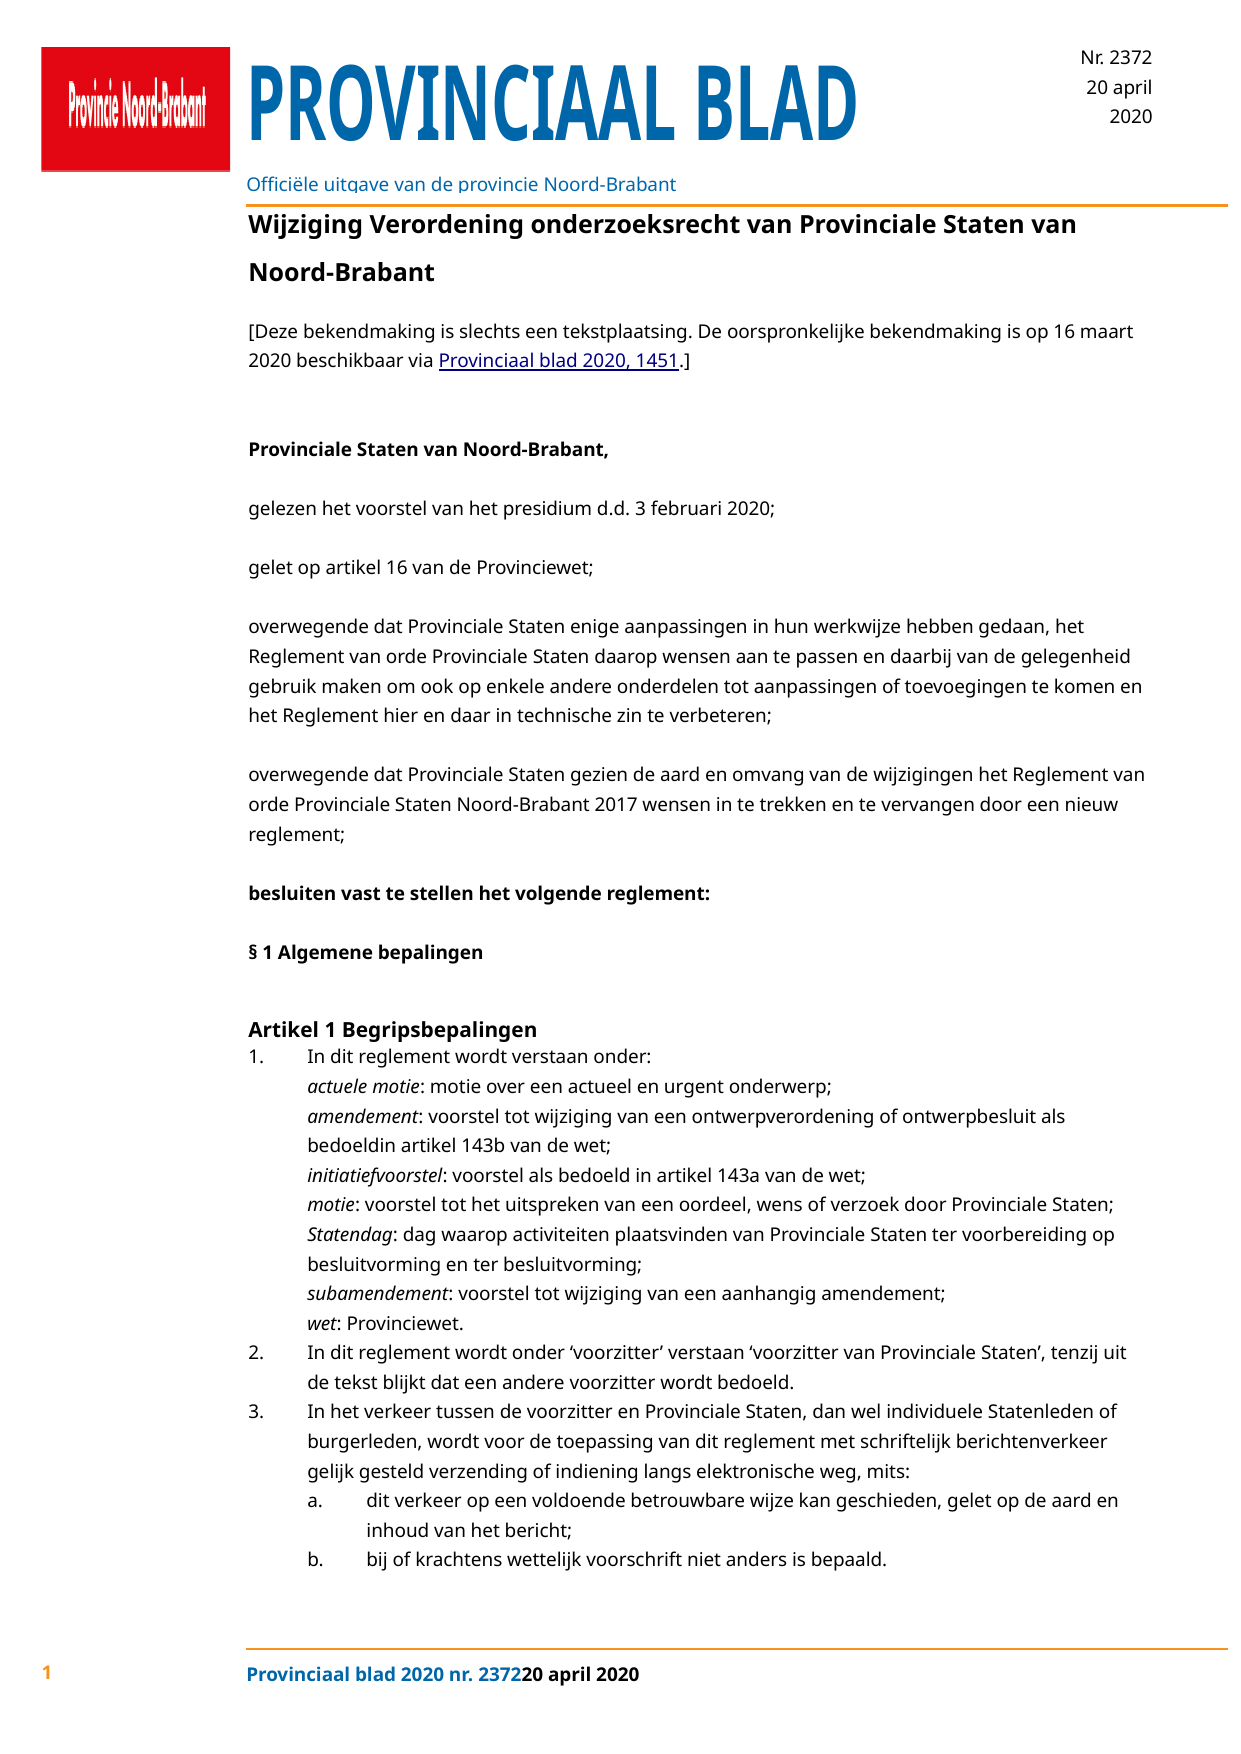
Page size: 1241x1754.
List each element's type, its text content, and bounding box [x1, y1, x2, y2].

text besluiten vast te stellen het volgende reglement: [248, 880, 1152, 906]
text Wijziging Verordening onderzoeksrecht van Provinciale Staten van Noord-Brabant [248, 207, 1152, 288]
text Artikel 1 Begripsbepalingen [248, 1015, 1152, 1044]
list amendement: voorstel tot wijziging van een ontwerpverordening of ontwerpbesluit als bedoeldin artikel 143b van de wet; [248, 1103, 1152, 1158]
list wet: Provinciewet. [248, 1310, 1152, 1336]
list In dit reglement wordt verstaan onder: [248, 1044, 1152, 1069]
list initiatiefvoorstel: voorstel als bedoeld in artikel 143a van de wet; [248, 1162, 1152, 1188]
list bij of krachtens wettelijk voorschrift niet anders is bepaald. [307, 1547, 1152, 1572]
text gelet op artikel 16 van de Provinciewet; [248, 554, 1152, 580]
text gelezen het voorstel van het presidium d.d. 3 februari 2020; [248, 495, 1152, 521]
list actuele motie: motie over een actueel en urgent onderwerp; [248, 1073, 1152, 1099]
list In dit reglement wordt onder ‘voorzitter’ verstaan ‘voorzitter van Provinciale Staten’, tenzij uit de tekst blijkt dat een andere voorzitter wordt bedoeld. [248, 1339, 1152, 1395]
list Statendag: dag waarop activiteiten plaatsvinden van Provinciale Staten ter voorbereiding op besluitvorming en ter besluitvorming; [248, 1221, 1152, 1277]
list subamendement: voorstel tot wijziging van een aanhangig amendement; [248, 1280, 1152, 1306]
text overwegende dat Provinciale Staten enige aanpassingen in hun werkwijze hebben gedaan, het Reglement van orde Provinciale Staten daarop wensen aan te passen en daarbij van de gelegenheid gebruik maken om ook op enkele andere onderdelen tot aanpassingen of toevoegingen te komen en het Reglement hier en daar in technische zin te verbeteren; [248, 614, 1152, 728]
text § 1 Algemene bepalingen [248, 939, 1152, 965]
text Provinciale Staten van Noord-Brabant, [248, 436, 1152, 462]
text [Deze bekendmaking is slechts een tekstplaatsing. De oorspronkelijke bekendmaking is op 16 maart 2020 beschikbaar via Provinciaal blad 2020, 1451.] [248, 318, 1152, 373]
picture [41, 47, 231, 172]
text overwegende dat Provinciale Staten gezien de aard en omvang van de wijzigingen het Reglement van orde Provinciale Staten Noord-Brabant 2017 wensen in te trekken en te vervangen door een nieuw reglement; [248, 762, 1152, 847]
list In het verkeer tussen de voorzitter en Provinciale Staten, dan wel individuele Statenleden of burgerleden, wordt voor de toepassing van dit reglement met schriftelijk berichtenverkeer gelijk gesteld verzending of indiening langs elektronische weg, mits: [248, 1399, 1152, 1484]
list motie: voorstel tot het uitspreken van een oordeel, wens of verzoek door Provinciale Staten; [248, 1192, 1152, 1217]
list dit verkeer op een voldoende betrouwbare wijze kan geschieden, gelet op de aard en inhoud van het bericht; [307, 1487, 1152, 1543]
